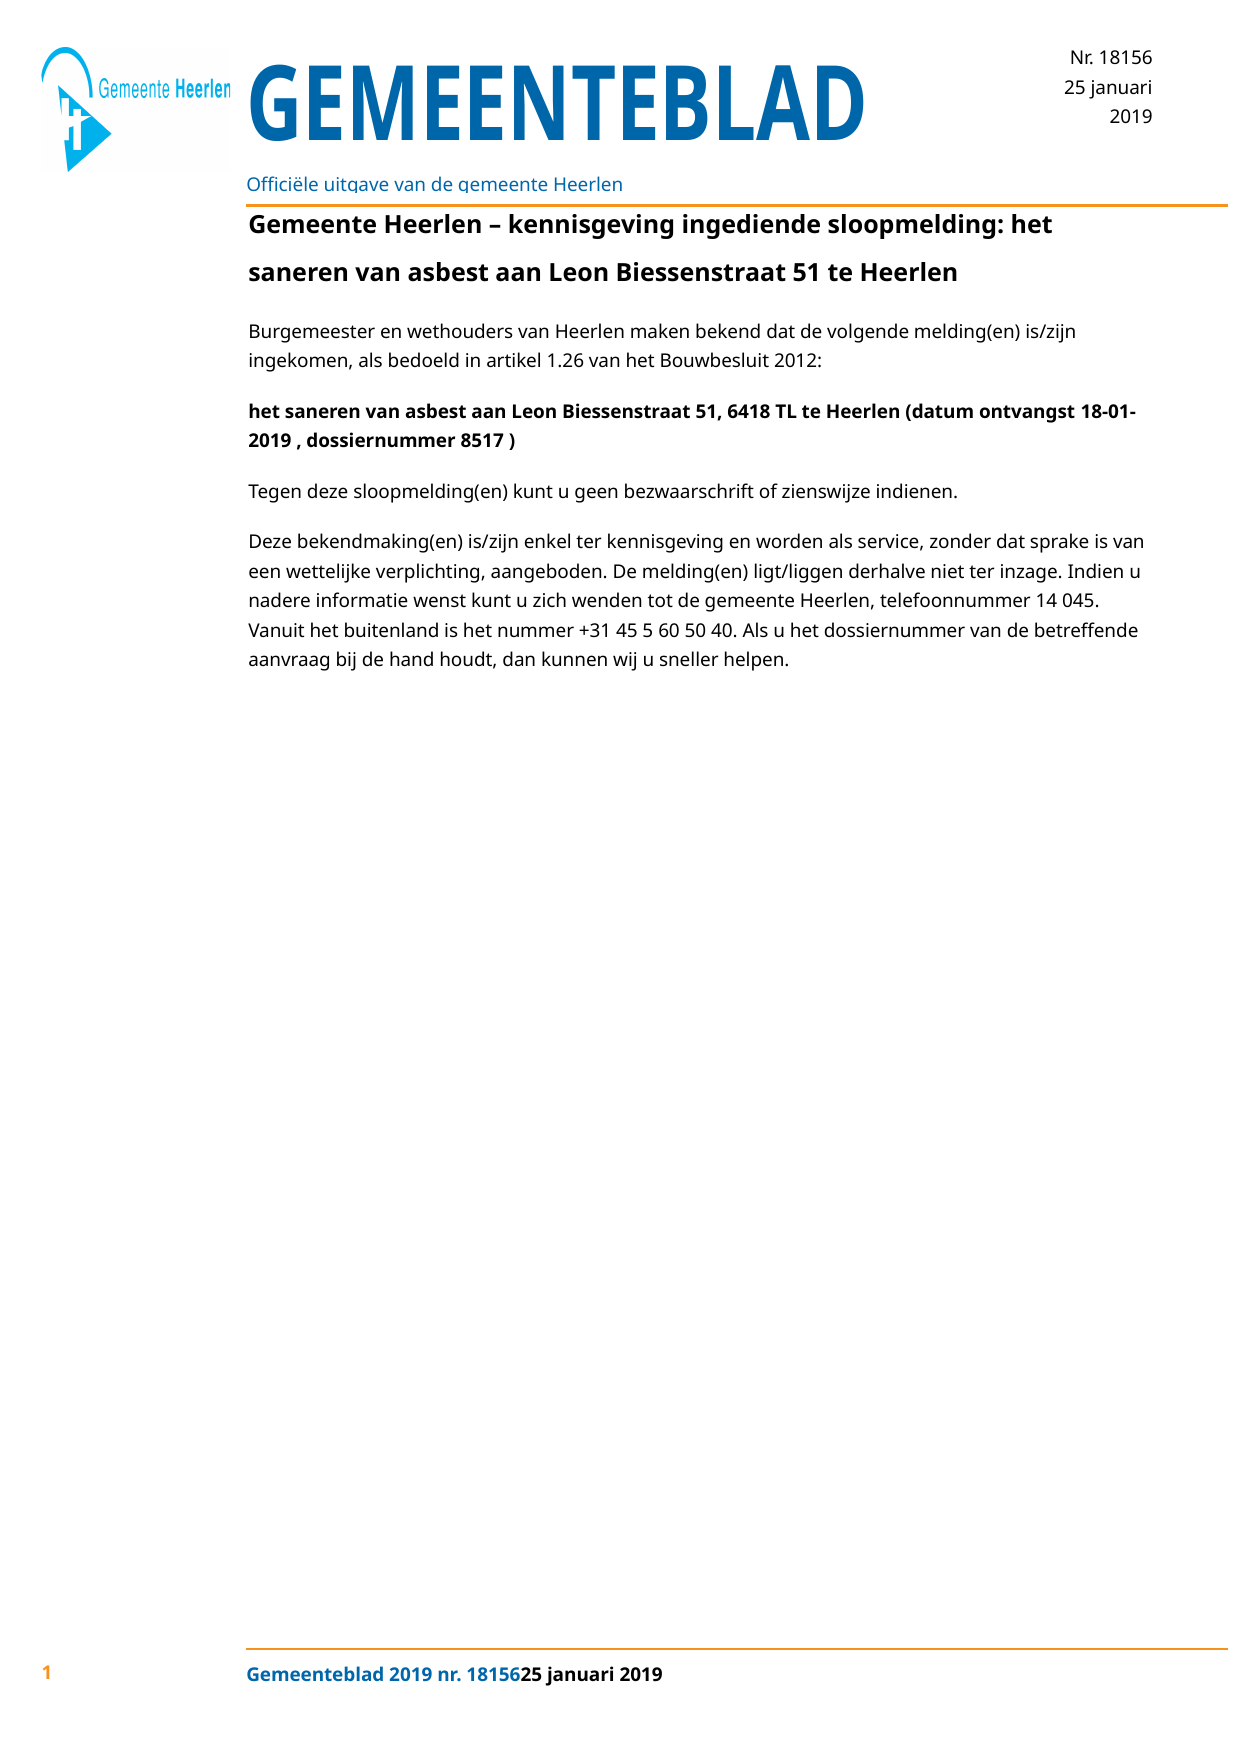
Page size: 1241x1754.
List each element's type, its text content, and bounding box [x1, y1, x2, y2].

text Tegen deze sloopmelding(en) kunt u geen bezwaarschrift of zienswijze indienen. [248, 478, 1152, 504]
picture [41, 47, 58, 70]
text Gemeente Heerlen – kennisgeving ingediende sloopmelding: het saneren van asbest aan Leon Biessenstraat 51 te Heerlen [248, 207, 1152, 288]
text het saneren van asbest aan Leon Biessenstraat 51, 6418 TL te Heerlen (datum ontvangst 18-01-2019 , dossiernummer 8517 ) [248, 398, 1152, 453]
text Deze bekendmaking(en) is/zijn enkel ter kennisgeving en worden als service, zonder dat sprake is van een wettelijke verplichting, aangeboden. De melding(en) ligt/liggen derhalve niet ter inzage. Indien u nadere informatie wenst kunt u zich wenden tot de gemeente Heerlen, telefoonnummer 14 045. Vanuit het buitenland is het nummer +31 45 5 60 50 40. Als u het dossiernummer van de betreffende aanvraag bij de hand houdt, dan kunnen wij u sneller helpen. [248, 528, 1152, 672]
text Burgemeester en wethouders van Heerlen maken bekend dat de volgende melding(en) is/zijn ingekomen, als bedoeld in artikel 1.26 van het Bouwbesluit 2012: [248, 318, 1152, 373]
picture [41, 47, 231, 172]
